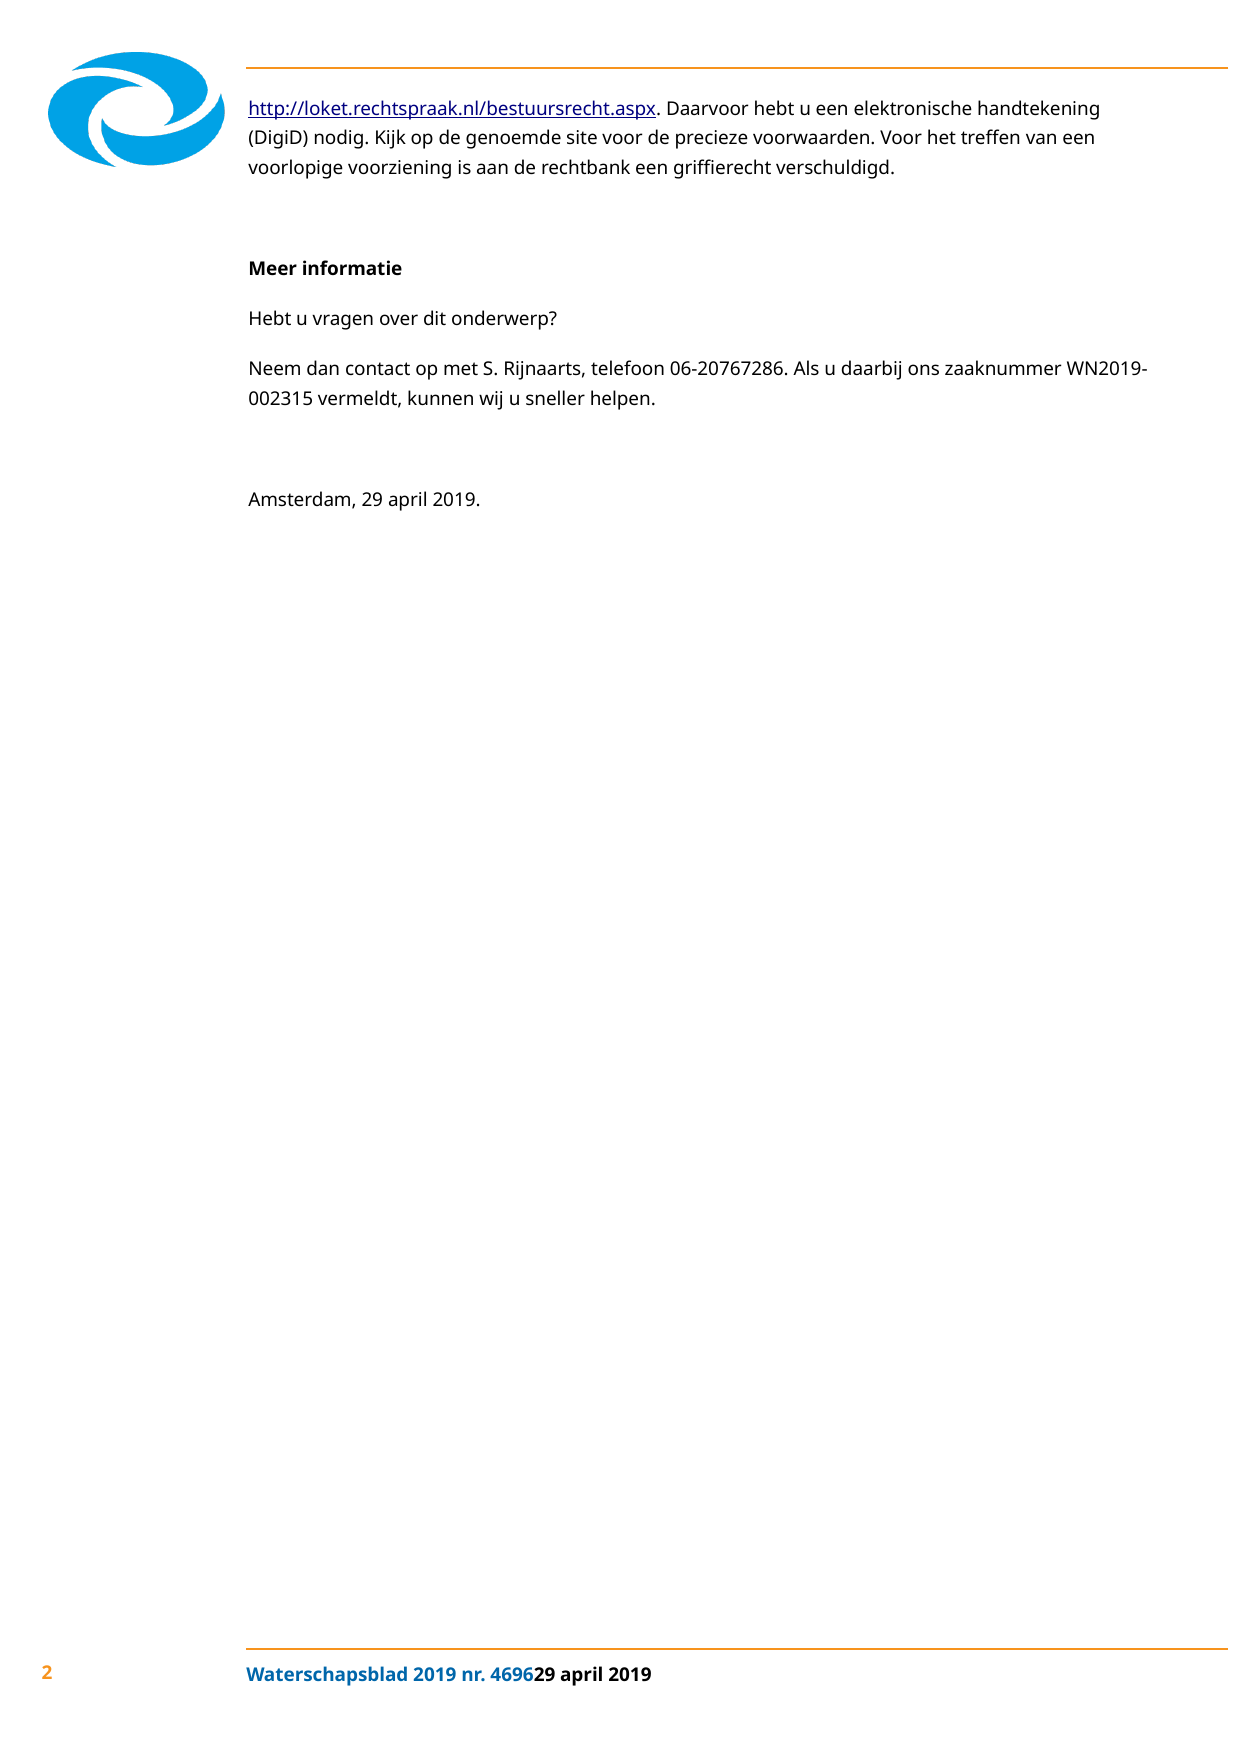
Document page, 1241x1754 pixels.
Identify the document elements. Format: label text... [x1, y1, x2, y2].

text http://loket.rechtspraak.nl/bestuursrecht.aspx. Daarvoor hebt u een elektronische handtekening (DigiD) nodig. Kijk op de genoemde site voor de precieze voorwaarden. Voor het treffen van een voorlopige voorziening is aan de rechtbank een griffierecht verschuldigd. [248, 95, 1152, 180]
text Amsterdam, 29 april 2019. [248, 486, 1152, 512]
text Meer informatie [248, 255, 1152, 281]
text Hebt u vragen over dit onderwerp? [248, 305, 1152, 331]
picture [41, 47, 231, 172]
text Neem dan contact op met S. Rijnaarts, telefoon 06-20767286. Als u daarbij ons zaaknummer WN2019-002315 vermeldt, kunnen wij u sneller helpen. [248, 356, 1152, 411]
